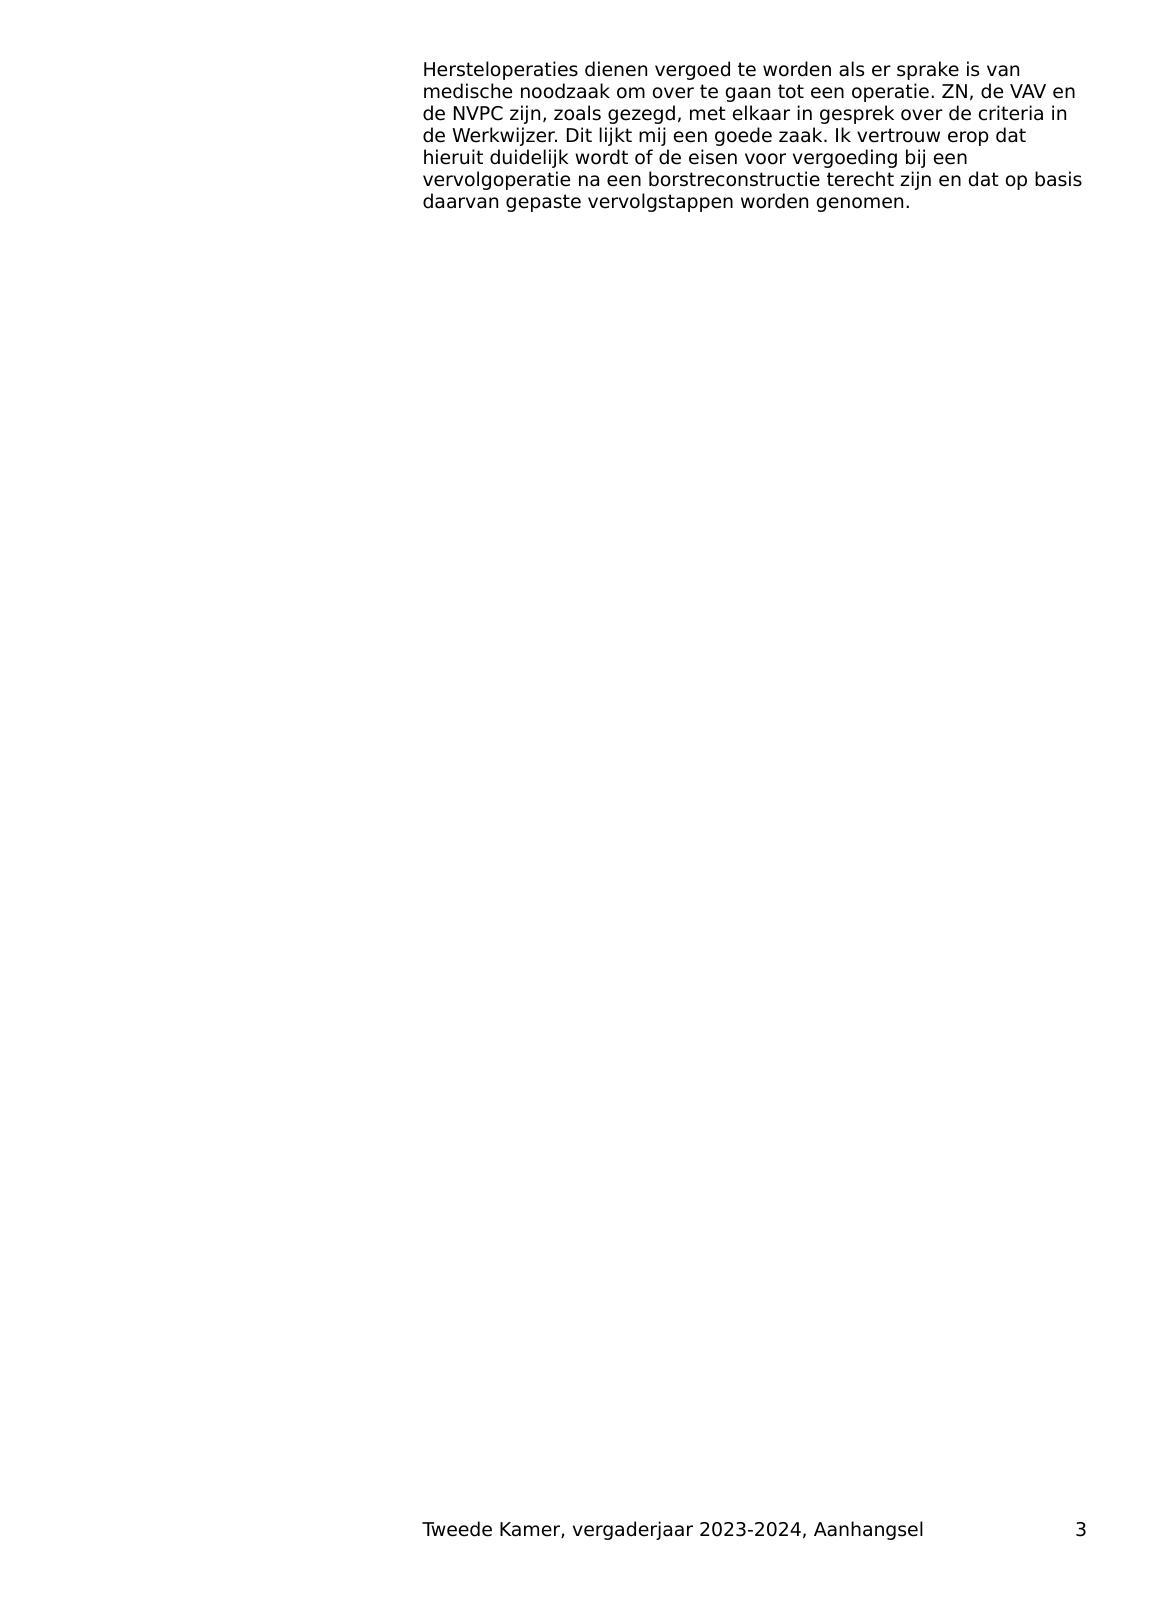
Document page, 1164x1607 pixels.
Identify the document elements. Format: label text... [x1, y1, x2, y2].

text Hersteloperaties dienen vergoed te worden als er sprake is van medische noodzaak om over te gaan tot een operatie. ZN, de VAV en de NVPC zijn, zoals gezegd, met elkaar in gesprek over de criteria in de Werkwijzer. Dit lijkt mij een goede zaak. Ik vertrouw erop dat hieruit duidelijk wordt of de eisen voor vergoeding bij een vervolgoperatie na een borstreconstructie terecht zijn en dat op basis daarvan gepaste vervolgstappen worden genomen. [422, 59, 1087, 213]
